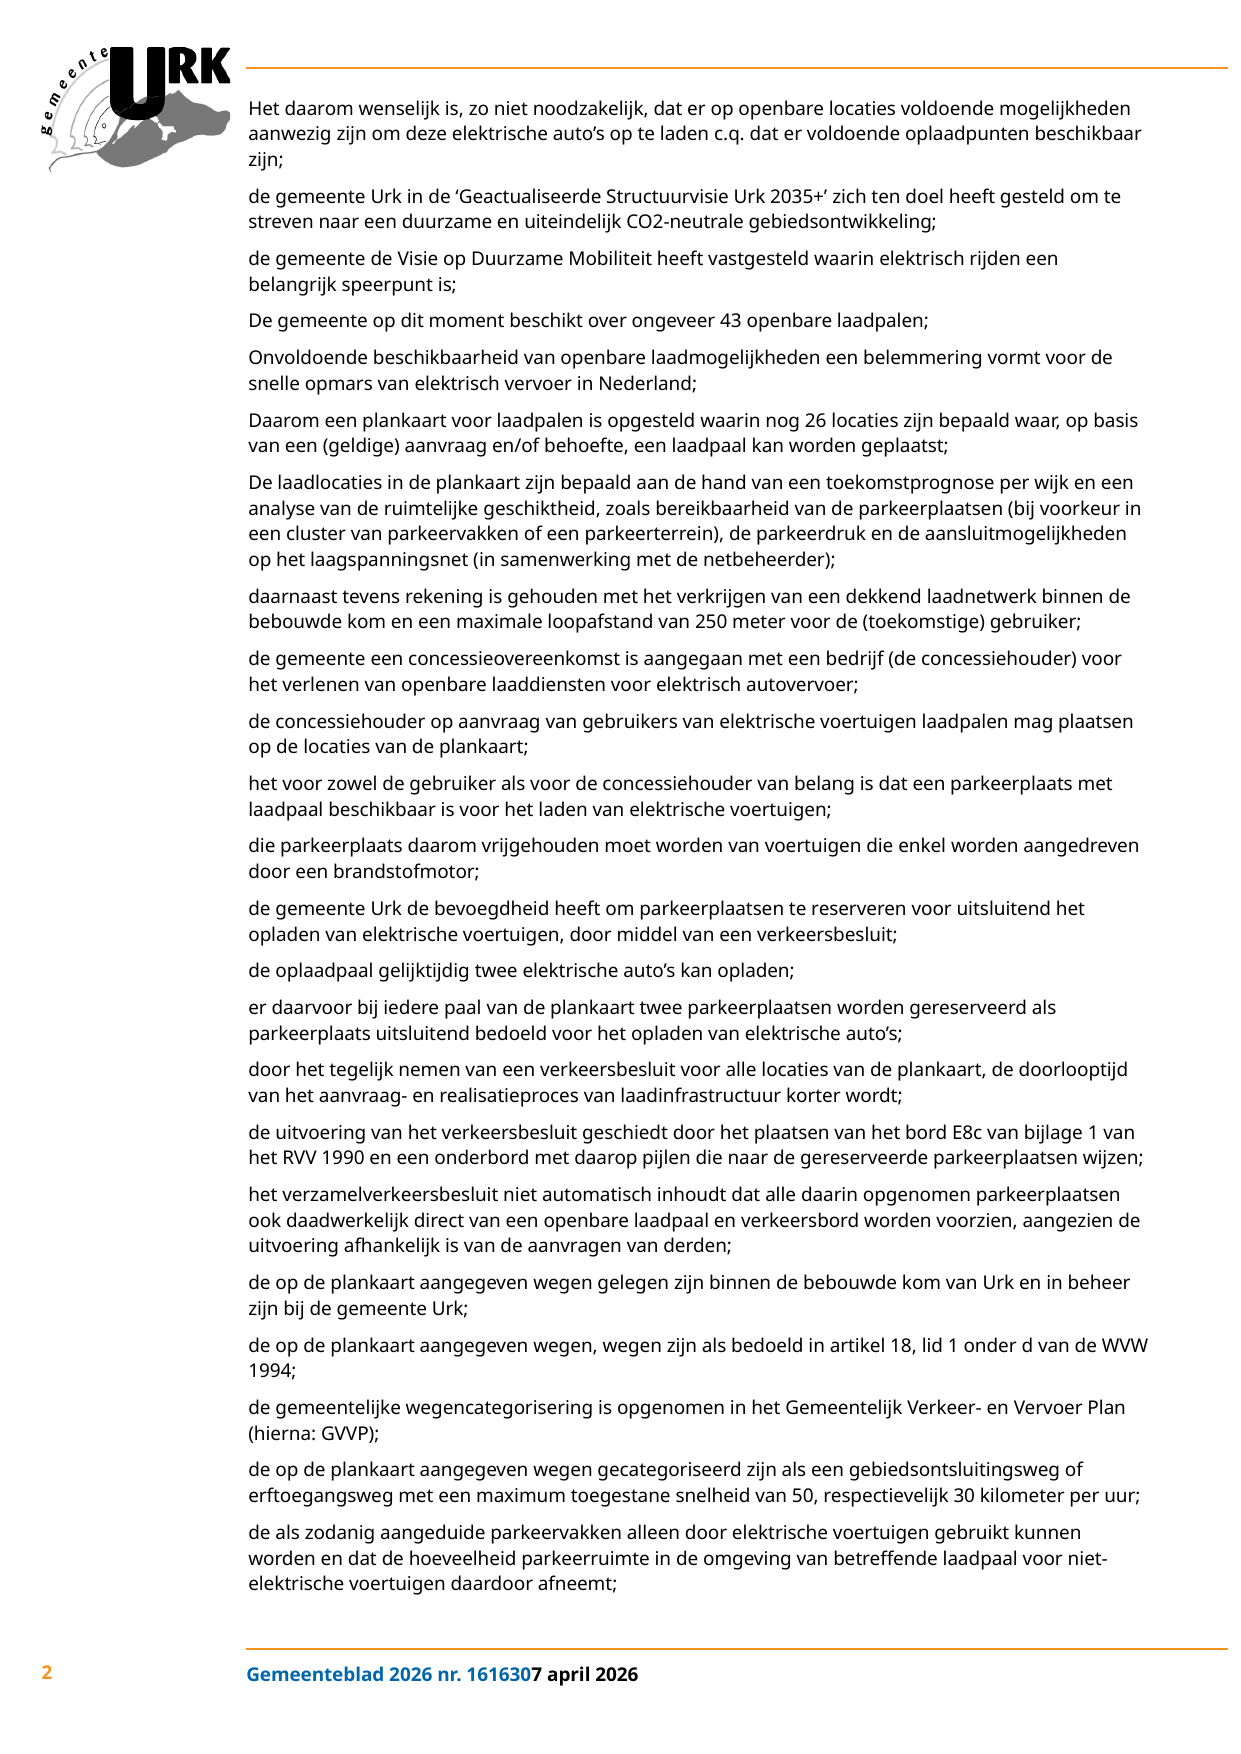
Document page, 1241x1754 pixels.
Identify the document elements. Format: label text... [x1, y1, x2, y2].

text de gemeente een concessieovereenkomst is aangegaan met een bedrijf (de concessiehouder) voor het verlenen van openbare laaddiensten voor elektrisch autovervoer; [248, 645, 1152, 697]
text de op de plankaart aangegeven wegen gelegen zijn binnen de bebouwde kom van Urk en in beheer zijn bij de gemeente Urk; [248, 1269, 1152, 1321]
text Onvoldoende beschikbaarheid van openbare laadmogelijkheden een belemmering vormt voor de snelle opmars van elektrisch vervoer in Nederland; [248, 344, 1152, 396]
text door het tegelijk nemen van een verkeersbesluit voor alle locaties van de plankaart, de doorlooptijd van het aanvraag- en realisatieproces van laadinfrastructuur korter wordt; [248, 1056, 1152, 1108]
text Daarom een plankaart voor laadpalen is opgesteld waarin nog 26 locaties zijn bepaald waar, op basis van een (geldige) aanvraag en/of behoefte, een laadpaal kan worden geplaatst; [248, 407, 1152, 458]
text die parkeerplaats daarom vrijgehouden moet worden van voertuigen die enkel worden aangedreven door een brandstofmotor; [248, 833, 1152, 884]
text de uitvoering van het verkeersbesluit geschiedt door het plaatsen van het bord E8c van bijlage 1 van het RVV 1990 en een onderbord met daarop pijlen die naar de gereserveerde parkeerplaatsen wijzen; [248, 1119, 1152, 1170]
text de als zodanig aangeduide parkeervakken alleen door elektrische voertuigen gebruikt kunnen worden en dat de hoeveelheid parkeerruimte in de omgeving van betreffende laadpaal voor niet-elektrische voertuigen daardoor afneemt; [248, 1519, 1152, 1596]
text de gemeentelijke wegencategorisering is opgenomen in het Gemeentelijk Verkeer- en Vervoer Plan (hierna: GVVP); [248, 1394, 1152, 1446]
text Het daarom wenselijk is, zo niet noodzakelijk, dat er op openbare locaties voldoende mogelijkheden aanwezig zijn om deze elektrische auto’s op te laden c.q. dat er voldoende oplaadpunten beschikbaar zijn; [248, 95, 1152, 172]
text de gemeente de Visie op Duurzame Mobiliteit heeft vastgesteld waarin elektrisch rijden een belangrijk speerpunt is; [248, 245, 1152, 297]
text de op de plankaart aangegeven wegen gecategoriseerd zijn als een gebiedsontsluitingsweg of erftoegangsweg met een maximum toegestane snelheid van 50, respectievelijk 30 kilometer per uur; [248, 1457, 1152, 1508]
text het verzamelverkeersbesluit niet automatisch inhoudt dat alle daarin opgenomen parkeerplaatsen ook daadwerkelijk direct van een openbare laadpaal en verkeersbord worden voorzien, aangezien de uitvoering afhankelijk is van de aanvragen van derden; [248, 1181, 1152, 1258]
text het voor zowel de gebruiker als voor de concessiehouder van belang is dat een parkeerplaats met laadpaal beschikbaar is voor het laden van elektrische voertuigen; [248, 770, 1152, 822]
picture [41, 47, 231, 172]
text er daarvoor bij iedere paal van de plankaart twee parkeerplaatsen worden gereserveerd als parkeerplaats uitsluitend bedoeld voor het opladen van elektrische auto’s; [248, 994, 1152, 1046]
text daarnaast tevens rekening is gehouden met het verkrijgen van een dekkend laadnetwerk binnen de bebouwde kom en een maximale loopafstand van 250 meter voor de (toekomstige) gebruiker; [248, 583, 1152, 634]
text de gemeente Urk de bevoegdheid heeft om parkeerplaatsen te reserveren voor uitsluitend het opladen van elektrische voertuigen, door middel van een verkeersbesluit; [248, 895, 1152, 946]
text De laadlocaties in de plankaart zijn bepaald aan de hand van een toekomstprognose per wijk en een analyse van de ruimtelijke geschiktheid, zoals bereikbaarheid van de parkeerplaatsen (bij voorkeur in een cluster van parkeervakken of een parkeerterrein), de parkeerdruk en de aansluitmogelijkheden op het laagspanningsnet (in samenwerking met de netbeheerder); [248, 469, 1152, 572]
text De gemeente op dit moment beschikt over ongeveer 43 openbare laadpalen; [248, 308, 1152, 333]
text de gemeente Urk in de ‘Geactualiseerde Structuurvisie Urk 2035+’ zich ten doel heeft gesteld om te streven naar een duurzame en uiteindelijk CO2-neutrale gebiedsontwikkeling; [248, 183, 1152, 234]
text de op de plankaart aangegeven wegen, wegen zijn als bedoeld in artikel 18, lid 1 onder d van de WVW 1994; [248, 1332, 1152, 1383]
text de oplaadpaal gelijktijdig twee elektrische auto’s kan opladen; [248, 957, 1152, 983]
text de concessiehouder op aanvraag van gebruikers van elektrische voertuigen laadpalen mag plaatsen op de locaties van de plankaart; [248, 708, 1152, 759]
